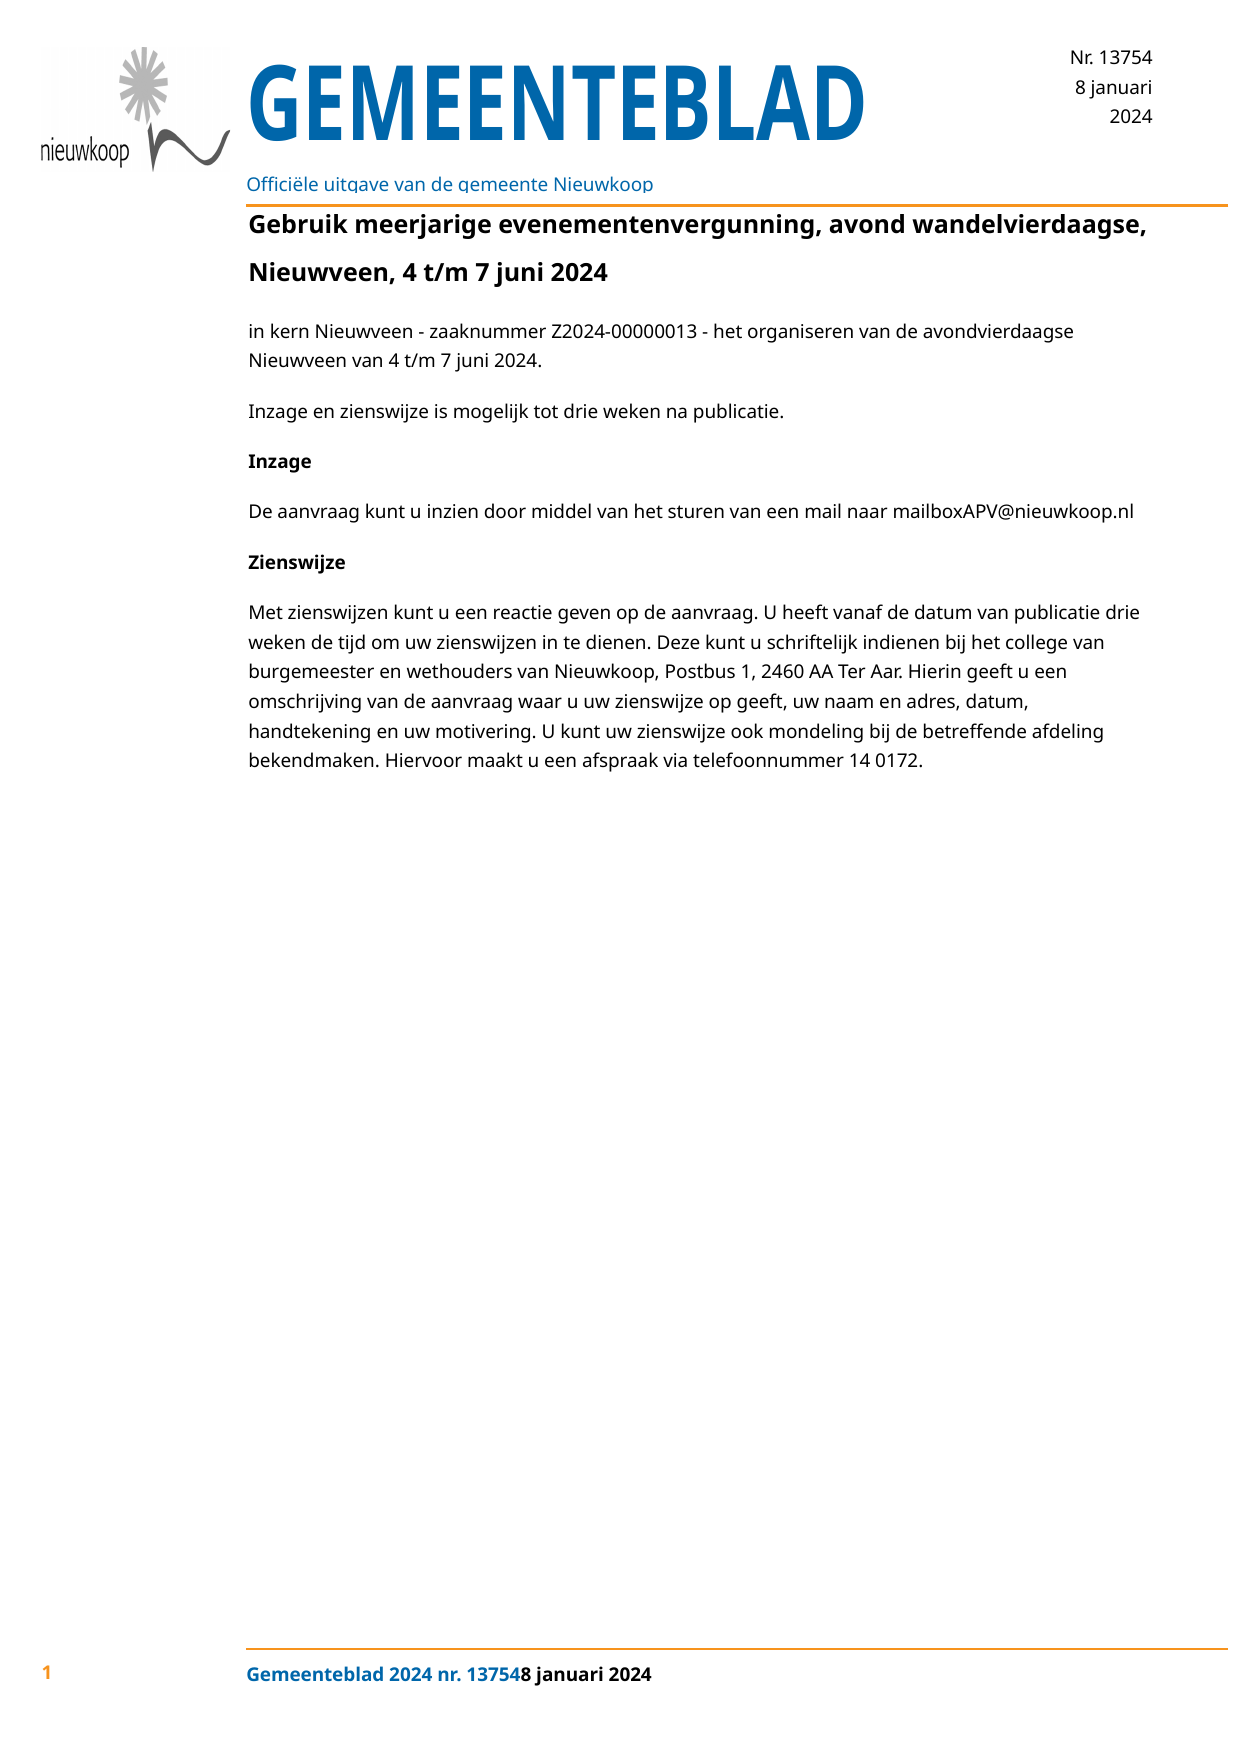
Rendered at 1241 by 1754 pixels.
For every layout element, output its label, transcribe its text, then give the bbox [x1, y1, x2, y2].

text Inzage [248, 448, 1152, 474]
text Gebruik meerjarige evenementenvergunning, avond wandelvierdaagse, Nieuwveen, 4 t/m 7 juni 2024 [248, 207, 1152, 288]
text Inzage en zienswijze is mogelijk tot drie weken na publicatie. [248, 398, 1152, 424]
text Zienswijze [248, 549, 1152, 575]
text in kern Nieuwveen - zaaknummer Z2024-00000013 - het organiseren van de avondvierdaagse Nieuwveen van 4 t/m 7 juni 2024. [248, 318, 1152, 373]
text De aanvraag kunt u inzien door middel van het sturen van een mail naar mailboxAPV@nieuwkoop.nl [248, 499, 1152, 524]
text Met zienswijzen kunt u een reactie geven op de aanvraag. U heeft vanaf de datum van publicatie drie weken de tijd om uw zienswijzen in te dienen. Deze kunt u schriftelijk indienen bij het college van burgemeester en wethouders van Nieuwkoop, Postbus 1, 2460 AA Ter Aar. Hierin geeft u een omschrijving van de aanvraag waar u uw zienswijze op geeft, uw naam en adres, datum, handtekening en uw motivering. U kunt uw zienswijze ook mondeling bij de betreffende afdeling bekendmaken. Hiervoor maakt u een afspraak via telefoonnummer 14 0172. [248, 599, 1152, 773]
picture [41, 47, 231, 172]
